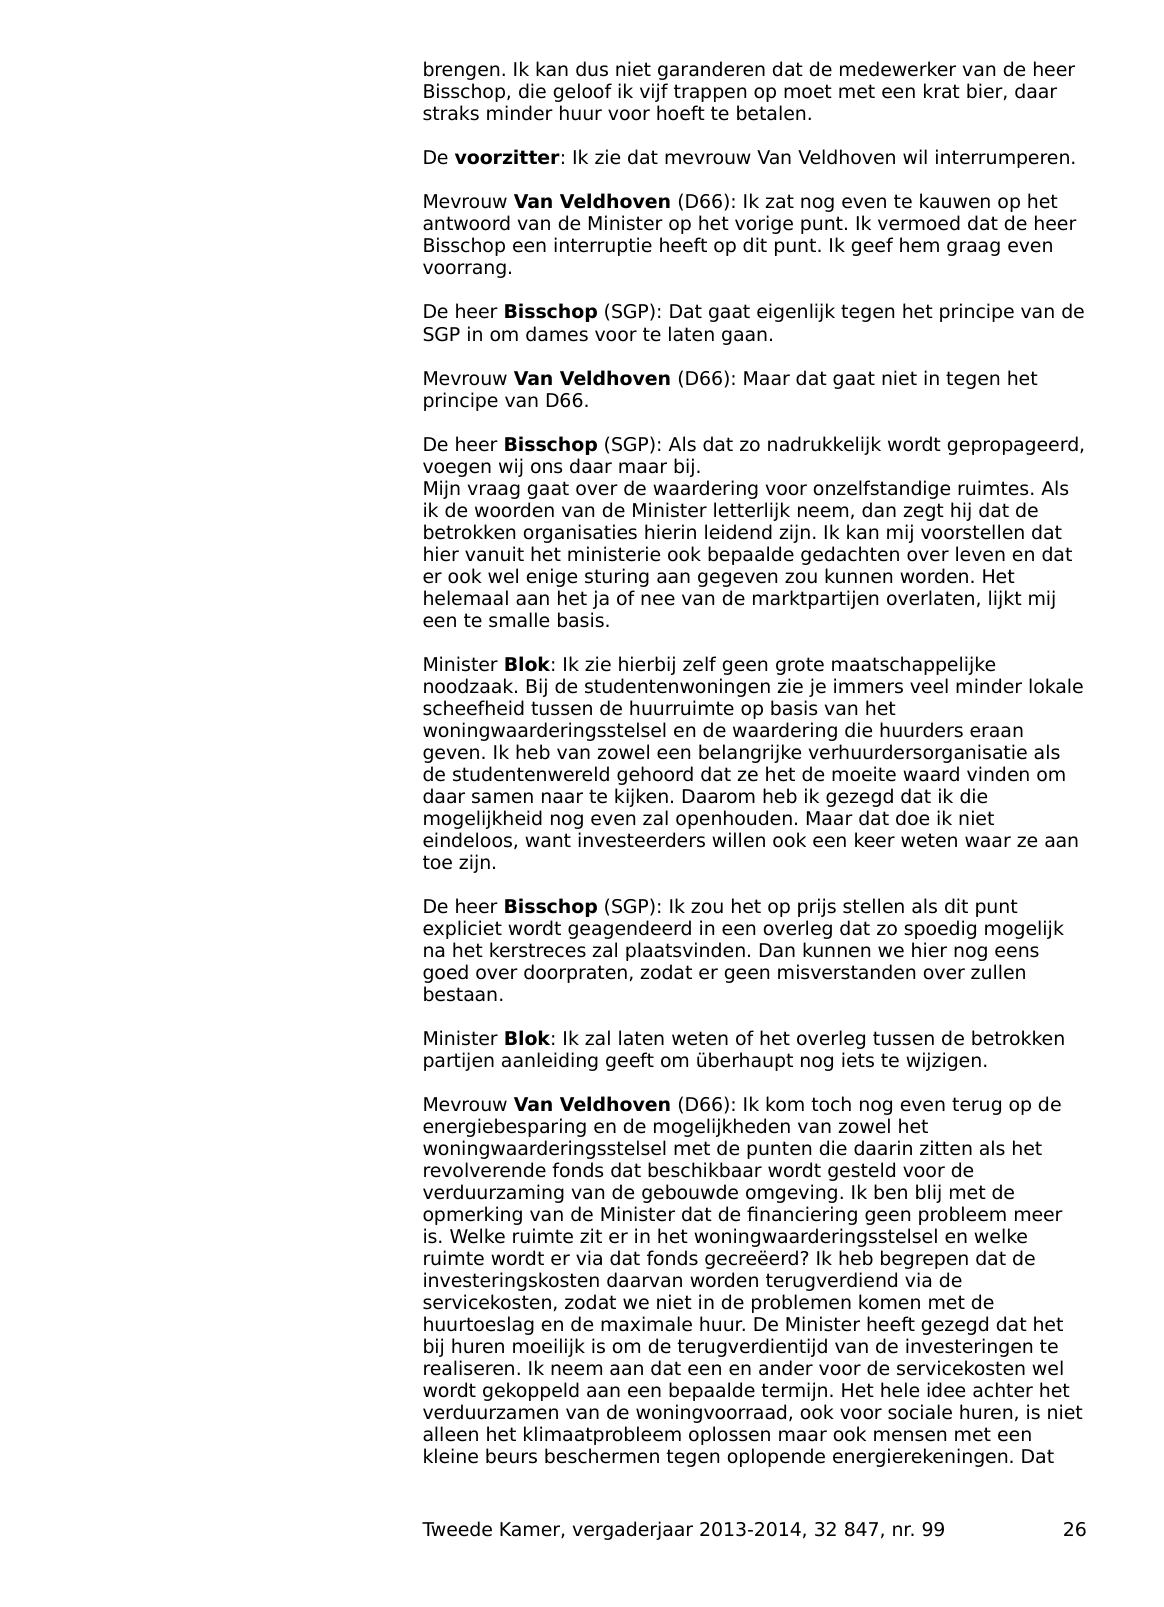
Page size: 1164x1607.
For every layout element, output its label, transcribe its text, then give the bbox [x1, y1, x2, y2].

text Mijn vraag gaat over de waardering voor onzelfstandige ruimtes. Als ik de woorden van de Minister letterlijk neem, dan zegt hij dat de betrokken organisaties hierin leidend zijn. Ik kan mij voorstellen dat hier vanuit het ministerie ook bepaalde gedachten over leven en dat er ook wel enige sturing aan gegeven zou kunnen worden. Het helemaal aan het ja of nee van de marktpartijen overlaten, lijkt mij een te smalle basis. [422, 478, 1087, 632]
text Minister Blok: Ik zal laten weten of het overleg tussen de betrokken partijen aanleiding geeft om überhaupt nog iets te wijzigen. [422, 1028, 1087, 1072]
text Mevrouw Van Veldhoven (D66): Ik kom toch nog even terug op de energiebesparing en de mogelijkheden van zowel het woningwaarderingsstelsel met de punten die daarin zitten als het revolverende fonds dat beschikbaar wordt gesteld voor de verduurzaming van de gebouwde omgeving. Ik ben blij met de opmerking van de Minister dat de financiering geen probleem meer is. Welke ruimte zit er in het woningwaarderingsstelsel en welke ruimte wordt er via dat fonds gecreëerd? Ik heb begrepen dat de investeringskosten daarvan worden terugverdiend via de servicekosten, zodat we niet in de problemen komen met de huurtoeslag en de maximale huur. De Minister heeft gezegd dat het bij huren moeilijk is om de terugverdientijd van de investeringen te realiseren. Ik neem aan dat een en ander voor de servicekosten wel wordt gekoppeld aan een bepaalde termijn. Het hele idee achter het verduurzamen van de woningvoorraad, ook voor sociale huren, is niet alleen het klimaatprobleem oplossen maar ook mensen met een kleine beurs beschermen tegen oplopende energierekeningen. Dat [422, 1094, 1087, 1468]
text brengen. Ik kan dus niet garanderen dat de medewerker van de heer Bisschop, die geloof ik vijf trappen op moet met een krat bier, daar straks minder huur voor hoeft te betalen. [422, 59, 1087, 125]
text De voorzitter: Ik zie dat mevrouw Van Veldhoven wil interrumperen. [422, 147, 1087, 169]
text De heer Bisschop (SGP): Ik zou het op prijs stellen als dit punt expliciet wordt geagendeerd in een overleg dat zo spoedig mogelijk na het kerstreces zal plaatsvinden. Dan kunnen we hier nog eens goed over doorpraten, zodat er geen misverstanden over zullen bestaan. [422, 896, 1087, 1006]
text Minister Blok: Ik zie hierbij zelf geen grote maatschappelijke noodzaak. Bij de studentenwoningen zie je immers veel minder lokale scheefheid tussen de huurruimte op basis van het woningwaarderingsstelsel en de waardering die huurders eraan geven. Ik heb van zowel een belangrijke verhuurdersorganisatie als de studentenwereld gehoord dat ze het de moeite waard vinden om daar samen naar te kijken. Daarom heb ik gezegd dat ik die mogelijkheid nog even zal openhouden. Maar dat doe ik niet eindeloos, want investeerders willen ook een keer weten waar ze aan toe zijn. [422, 654, 1087, 873]
text De heer Bisschop (SGP): Dat gaat eigenlijk tegen het principe van de SGP in om dames voor te laten gaan. [422, 301, 1087, 345]
text Mevrouw Van Veldhoven (D66): Ik zat nog even te kauwen op het antwoord van de Minister op het vorige punt. Ik vermoed dat de heer Bisschop een interruptie heeft op dit punt. Ik geef hem graag even voorrang. [422, 191, 1087, 279]
text De heer Bisschop (SGP): Als dat zo nadrukkelijk wordt gepropageerd, voegen wij ons daar maar bij. [422, 434, 1087, 478]
text Mevrouw Van Veldhoven (D66): Maar dat gaat niet in tegen het principe van D66. [422, 368, 1087, 412]
